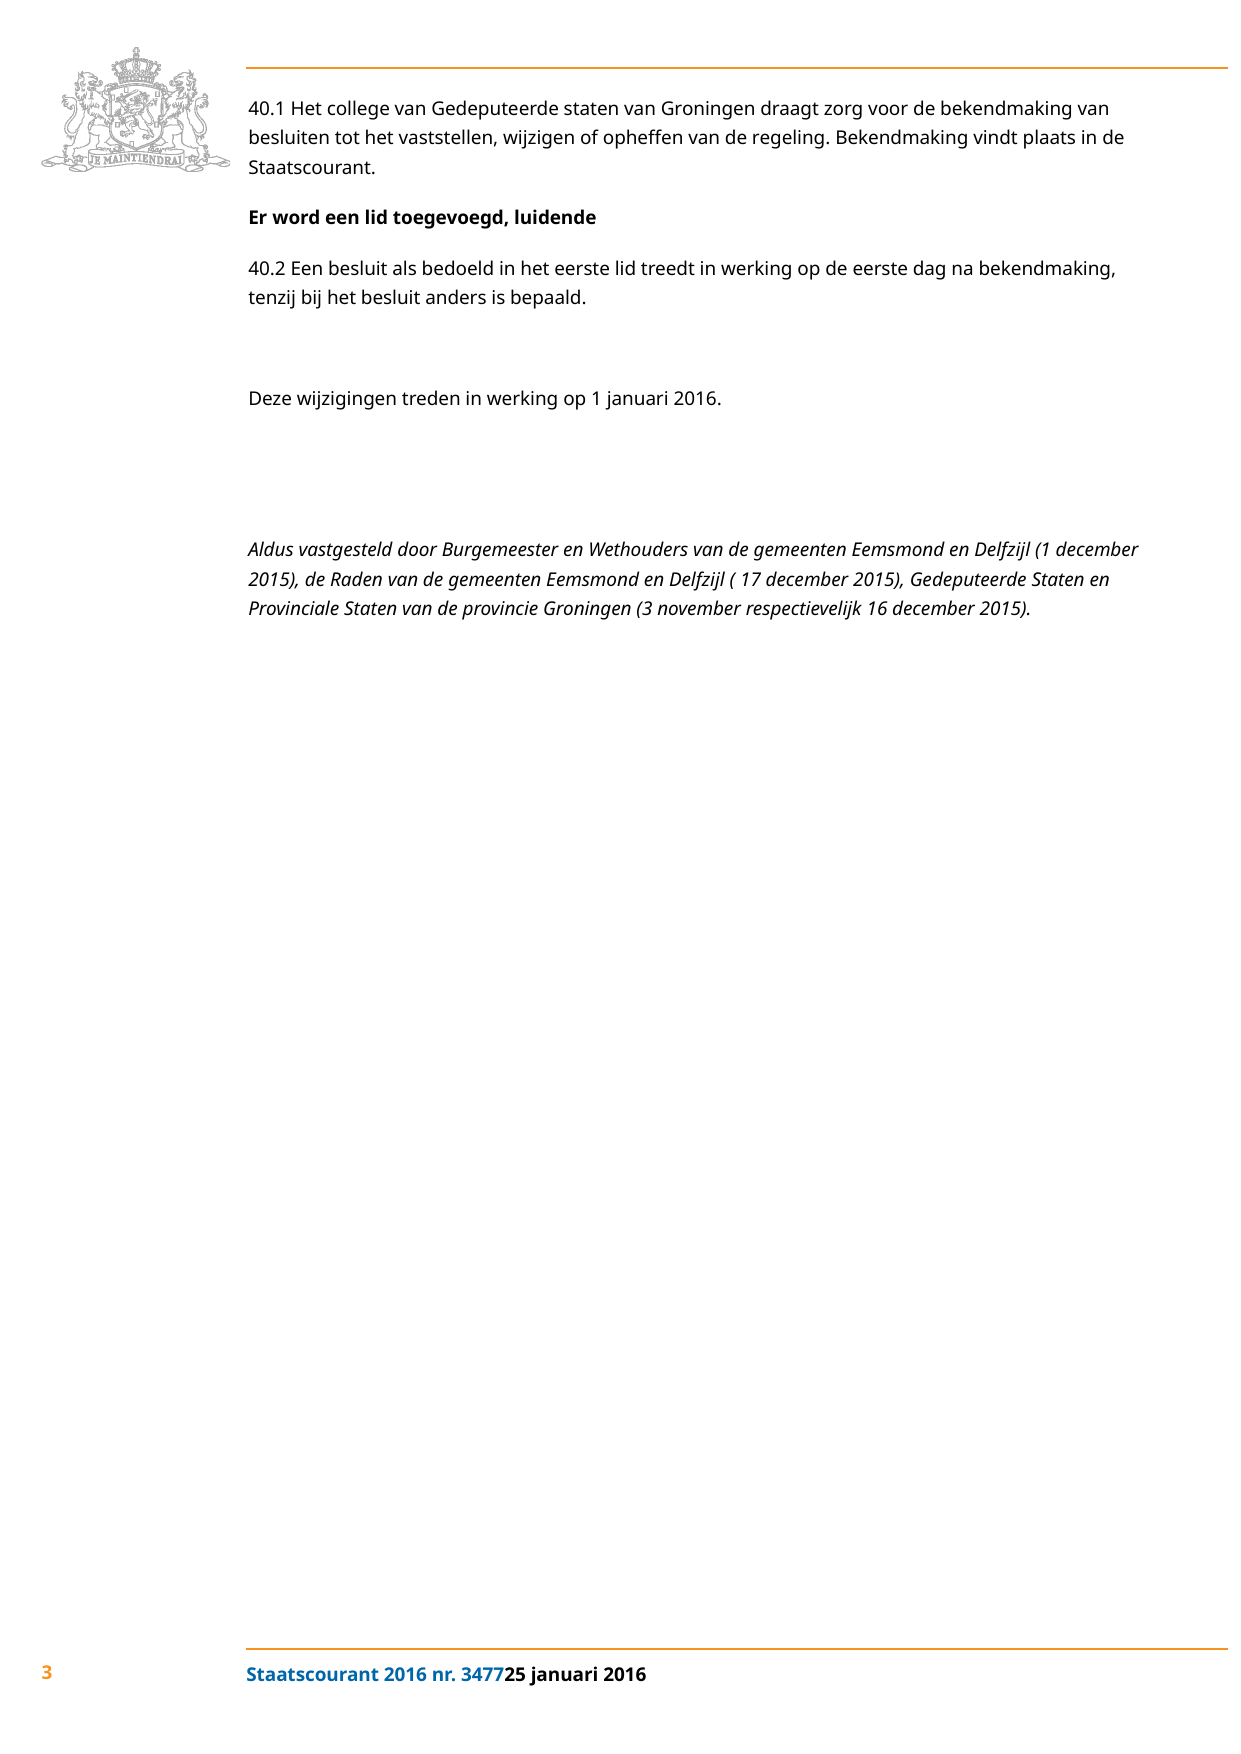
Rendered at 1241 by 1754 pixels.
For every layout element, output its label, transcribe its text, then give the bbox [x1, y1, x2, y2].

text 40.2 Een besluit als bedoeld in het eerste lid treedt in werking op de eerste dag na bekendmaking, tenzij bij het besluit anders is bepaald. [248, 255, 1152, 310]
text Deze wijzigingen treden in werking op 1 januari 2016. [248, 385, 1152, 411]
text Er word een lid toegevoegd, luidende [248, 204, 1152, 230]
picture [41, 47, 231, 172]
text 40.1 Het college van Gedeputeerde staten van Groningen draagt zorg voor de bekendmaking van besluiten tot het vaststellen, wijzigen of opheffen van de regeling. Bekendmaking vindt plaats in de Staatscourant. [248, 95, 1152, 180]
text Aldus vastgesteld door Burgemeester en Wethouders van de gemeenten Eemsmond en Delfzijl (1 december 2015), de Raden van de gemeenten Eemsmond en Delfzijl ( 17 december 2015), Gedeputeerde Staten en Provinciale Staten van de provincie Groningen (3 november respectievelijk 16 december 2015). [248, 536, 1152, 621]
